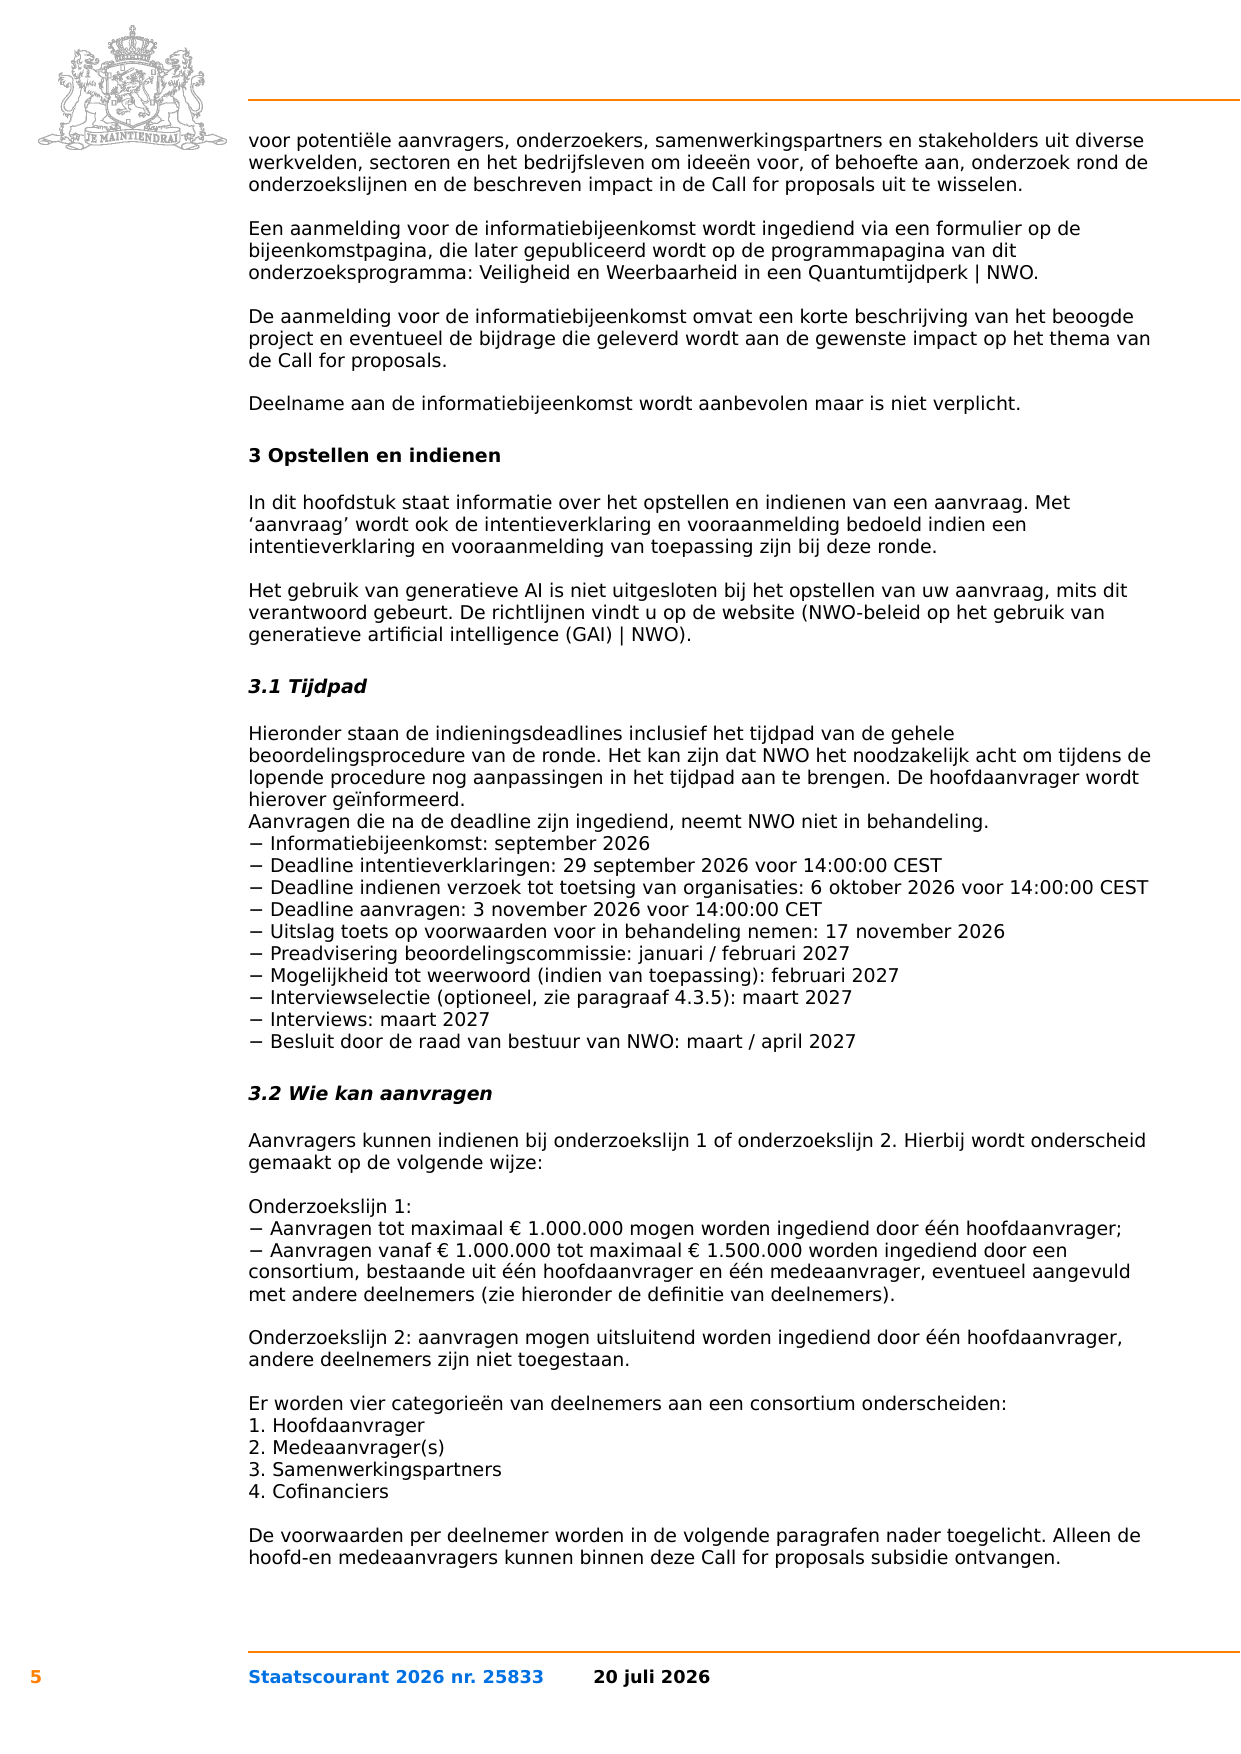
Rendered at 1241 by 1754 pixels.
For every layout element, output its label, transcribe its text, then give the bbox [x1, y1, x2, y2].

text 1. Hoofdaanvrager [248, 1415, 1163, 1437]
text − Deadline indienen verzoek tot toetsing van organisaties: 6 oktober 2026 voor 14:00:00 CEST [248, 877, 1163, 899]
subtitle 3 Opstellen en indienen [248, 445, 1163, 467]
text Een aanmelding voor de informatiebijeenkomst wordt ingediend via een formulier op de bijeenkomstpagina, die later gepubliceerd wordt op de programmapagina van dit onderzoeksprogramma: Veiligheid en Weerbaarheid in een Quantumtijdperk | NWO. [248, 218, 1163, 284]
text In dit hoofdstuk staat informatie over het opstellen en indienen van een aanvraag. Met ‘aanvraag’ wordt ook de intentieverklaring en vooraanmelding bedoeld indien een intentieverklaring en vooraanmelding van toepassing zijn bij deze ronde. [248, 492, 1163, 558]
text Het gebruik van generatieve AI is niet uitgesloten bij het opstellen van uw aanvraag, mits dit verantwoord gebeurt. De richtlijnen vindt u op de website (NWO-beleid op het gebruik van generatieve artificial intelligence (GAI) | NWO). [248, 580, 1163, 646]
text − Uitslag toets op voorwaarden voor in behandeling nemen: 17 november 2026 [248, 921, 1163, 943]
text 4. Cofinanciers [248, 1481, 1163, 1503]
text − Mogelijkheid tot weerwoord (indien van toepassing): februari 2027 [248, 965, 1163, 987]
text Er worden vier categorieën van deelnemers aan een consortium onderscheiden: [248, 1393, 1163, 1415]
text − Preadvisering beoordelingscommissie: januari / februari 2027 [248, 943, 1163, 965]
text − Besluit door de raad van bestuur van NWO: maart / april 2027 [248, 1031, 1163, 1053]
text − Aanvragen vanaf € 1.000.000 tot maximaal € 1.500.000 worden ingediend door een consortium, bestaande uit één hoofdaanvrager en één medeaanvrager, eventueel aangevuld met andere deelnemers (zie hieronder de definitie van deelnemers). [248, 1239, 1163, 1305]
text De aanmelding voor de informatiebijeenkomst omvat een korte beschrijving van het beoogde project en eventueel de bijdrage die geleverd wordt aan de gewenste impact op het thema van de Call for proposals. [248, 306, 1163, 371]
text − Aanvragen tot maximaal € 1.000.000 mogen worden ingediend door één hoofdaanvrager; [248, 1217, 1163, 1239]
text De voorwaarden per deelnemer worden in de volgende paragrafen nader toegelicht. Alleen de hoofd-en medeaanvragers kunnen binnen deze Call for proposals subsidie ontvangen. [248, 1525, 1163, 1569]
subtitle 3.2 Wie kan aanvragen [248, 1083, 1163, 1105]
text 2. Medeaanvrager(s) [248, 1437, 1163, 1459]
text Onderzoekslijn 1: [248, 1196, 1163, 1217]
text 3. Samenwerkingspartners [248, 1459, 1163, 1481]
text Deelname aan de informatiebijeenkomst wordt aanbevolen maar is niet verplicht. [248, 393, 1163, 415]
text Hieronder staan de indieningsdeadlines inclusief het tijdpad van de gehele beoordelingsprocedure van de ronde. Het kan zijn dat NWO het noodzakelijk acht om tijdens de lopende procedure nog aanpassingen in het tijdpad aan te brengen. De hoofdaanvrager wordt hierover geïnformeerd. [248, 723, 1163, 811]
text Aanvragers kunnen indienen bij onderzoekslijn 1 of onderzoekslijn 2. Hierbij wordt onderscheid gemaakt op de volgende wijze: [248, 1130, 1163, 1174]
text − Informatiebijeenkomst: september 2026 [248, 833, 1163, 855]
picture [38, 25, 227, 150]
subtitle 3.1 Tijdpad [248, 676, 1163, 698]
text − Deadline intentieverklaringen: 29 september 2026 voor 14:00:00 CEST [248, 855, 1163, 877]
text voor potentiële aanvragers, onderzoekers, samenwerkingspartners en stakeholders uit diverse werkvelden, sectoren en het bedrijfsleven om ideeën voor, of behoefte aan, onderzoek rond de onderzoekslijnen en de beschreven impact in de Call for proposals uit te wisselen. [248, 130, 1163, 196]
text − Interviews: maart 2027 [248, 1009, 1163, 1031]
text − Interviewselectie (optioneel, zie paragraaf 4.3.5): maart 2027 [248, 987, 1163, 1009]
text Aanvragen die na de deadline zijn ingediend, neemt NWO niet in behandeling. [248, 811, 1163, 833]
text − Deadline aanvragen: 3 november 2026 voor 14:00:00 CET [248, 899, 1163, 921]
text Onderzoekslijn 2: aanvragen mogen uitsluitend worden ingediend door één hoofdaanvrager, andere deelnemers zijn niet toegestaan. [248, 1327, 1163, 1371]
